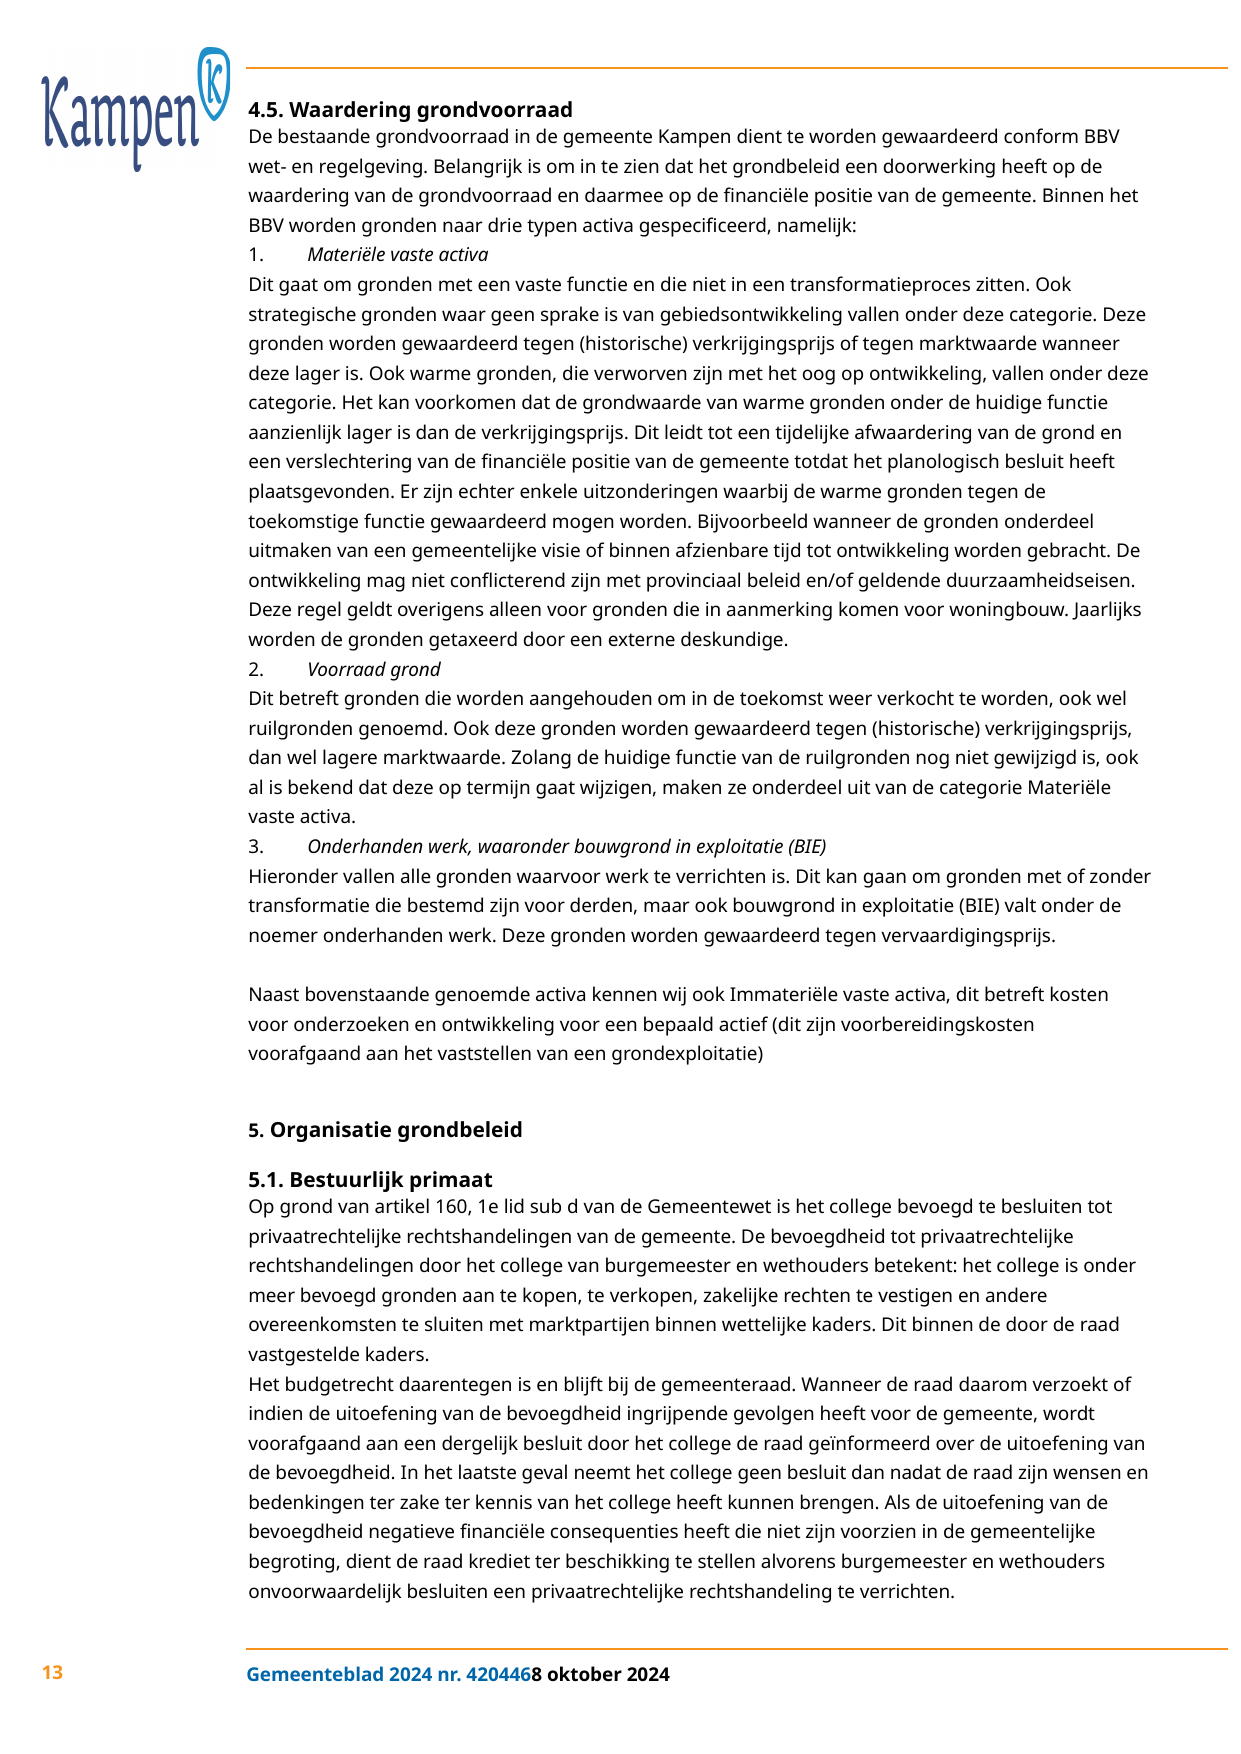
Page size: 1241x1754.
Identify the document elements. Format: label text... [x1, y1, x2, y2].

text 4.5. Waardering grondvoorraad [248, 95, 1152, 123]
text Op grond van artikel 160, 1e lid sub d van de Gemeentewet is het college bevoegd te besluiten tot privaatrechtelijke rechtshandelingen van de gemeente. De bevoegdheid tot privaatrechtelijke rechtshandelingen door het college van burgemeester en wethouders betekent: het college is onder meer bevoegd gronden aan te kopen, te verkopen, zakelijke rechten te vestigen en andere overeenkomsten te sluiten met marktpartijen binnen wettelijke kaders. Dit binnen de door de raad vastgestelde kaders. [248, 1193, 1152, 1367]
picture [41, 47, 231, 172]
text 5. Organisatie grondbeleid [248, 1116, 1152, 1144]
text Dit gaat om gronden met een vaste functie en die niet in een transformatieproces zitten. Ook strategische gronden waar geen sprake is van gebiedsontwikkeling vallen onder deze categorie. Deze gronden worden gewaardeerd tegen (historische) verkrijgingsprijs of tegen marktwaarde wanneer deze lager is. Ook warme gronden, die verworven zijn met het oog op ontwikkeling, vallen onder deze categorie. Het kan voorkomen dat de grondwaarde van warme gronden onder de huidige functie aanzienlijk lager is dan de verkrijgingsprijs. Dit leidt tot een tijdelijke afwaardering van de grond en een verslechtering van de financiële positie van de gemeente totdat het planologisch besluit heeft plaatsgevonden. Er zijn echter enkele uitzonderingen waarbij de warme gronden tegen de toekomstige functie gewaardeerd mogen worden. Bijvoorbeeld wanneer de gronden onderdeel uitmaken van een gemeentelijke visie of binnen afzienbare tijd tot ontwikkeling worden gebracht. De ontwikkeling mag niet conflicterend zijn met provinciaal beleid en/of geldende duurzaamheidseisen. Deze regel geldt overigens alleen voor gronden die in aanmerking komen voor woningbouw. Jaarlijks worden de gronden getaxeerd door een externe deskundige. [248, 271, 1152, 652]
text De bestaande grondvoorraad in de gemeente Kampen dient te worden gewaardeerd conform BBV wet- en regelgeving. Belangrijk is om in te zien dat het grondbeleid een doorwerking heeft op de waardering van de grondvoorraad en daarmee op de financiële positie van de gemeente. Binnen het BBV worden gronden naar drie typen activa gespecificeerd, namelijk: [248, 123, 1152, 238]
text Hieronder vallen alle gronden waarvoor werk te verrichten is. Dit kan gaan om gronden met of zonder transformatie die bestemd zijn voor derden, maar ook bouwgrond in exploitatie (BIE) valt onder de noemer onderhanden werk. Deze gronden worden gewaardeerd tegen vervaardigingsprijs. [248, 863, 1152, 948]
list Materiële vaste activa [248, 242, 1152, 267]
text 5.1. Bestuurlijk primaat [248, 1165, 1152, 1193]
text Naast bovenstaande genoemde activa kennen wij ook Immateriële vaste activa, dit betreft kosten voor onderzoeken en ontwikkeling voor een bepaald actief (dit zijn voorbereidingskosten voorafgaand aan het vaststellen van een grondexploitatie) [248, 981, 1152, 1066]
list Voorraad grond [248, 656, 1152, 681]
text Dit betreft gronden die worden aangehouden om in de toekomst weer verkocht te worden, ook wel ruilgronden genoemd. Ook deze gronden worden gewaardeerd tegen (historische) verkrijgingsprijs, dan wel lagere marktwaarde. Zolang de huidige functie van de ruilgronden nog niet gewijzigd is, ook al is bekend dat deze op termijn gaat wijzigen, maken ze onderdeel uit van de categorie Materiële vaste activa. [248, 685, 1152, 829]
list Onderhanden werk, waaronder bouwgrond in exploitatie (BIE) [248, 833, 1152, 859]
text Het budgetrecht daarentegen is en blijft bij de gemeenteraad. Wanneer de raad daarom verzoekt of indien de uitoefening van de bevoegdheid ingrijpende gevolgen heeft voor de gemeente, wordt voorafgaand aan een dergelijk besluit door het college de raad geïnformeerd over de uitoefening van de bevoegdheid. In het laatste geval neemt het college geen besluit dan nadat de raad zijn wensen en bedenkingen ter zake ter kennis van het college heeft kunnen brengen. Als de uitoefening van de bevoegdheid negatieve financiële consequenties heeft die niet zijn voorzien in de gemeentelijke begroting, dient de raad krediet ter beschikking te stellen alvorens burgemeester en wethouders onvoorwaardelijk besluiten een privaatrechtelijke rechtshandeling te verrichten. [248, 1371, 1152, 1603]
